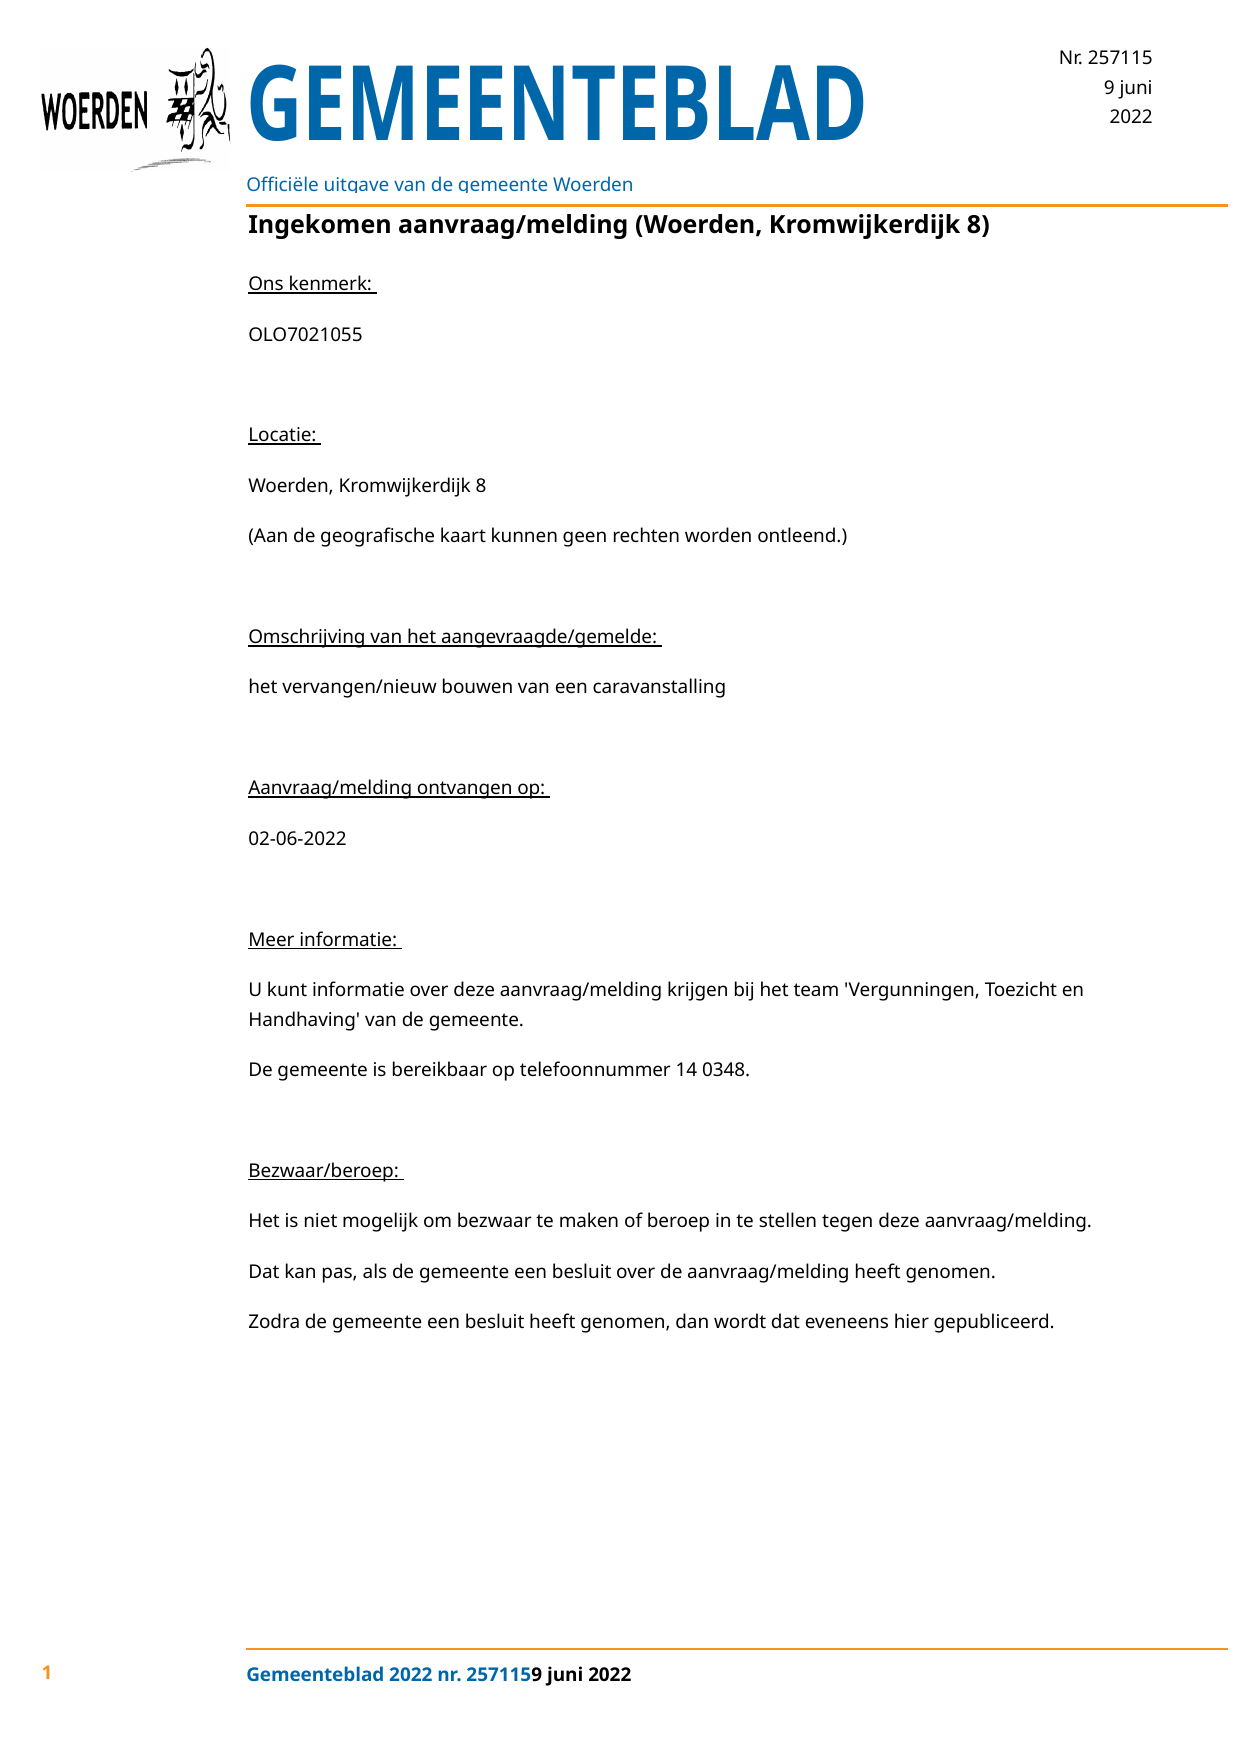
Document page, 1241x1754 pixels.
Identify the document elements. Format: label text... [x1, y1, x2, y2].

text 02-06-2022 [248, 825, 1152, 851]
text Omschrijving van het aangevraagde/gemelde: [248, 623, 1152, 649]
text Woerden, Kromwijkerdijk 8 [248, 472, 1152, 498]
text Aanvraag/melding ontvangen op: [248, 774, 1152, 800]
text het vervangen/nieuw bouwen van een caravanstalling [248, 674, 1152, 699]
text Bezwaar/beroep: [248, 1157, 1152, 1183]
text Meer informatie: [248, 926, 1152, 951]
text Ingekomen aanvraag/melding (Woerden, Kromwijkerdijk 8) [248, 207, 1152, 241]
text Dat kan pas, als de gemeente een besluit over de aanvraag/melding heeft genomen. [248, 1258, 1152, 1283]
text Zodra de gemeente een besluit heeft genomen, dan wordt dat eveneens hier gepubliceerd. [248, 1308, 1152, 1334]
text Locatie: [248, 422, 1152, 447]
text Het is niet mogelijk om bezwaar te maken of beroep in te stellen tegen deze aanvraag/melding. [248, 1207, 1152, 1233]
text Ons kenmerk: [248, 270, 1152, 296]
text De gemeente is bereikbaar op telefoonnummer 14 0348. [248, 1056, 1152, 1082]
text (Aan de geografische kaart kunnen geen rechten worden ontleend.) [248, 522, 1152, 548]
text OLO7021055 [248, 321, 1152, 346]
picture [41, 47, 231, 172]
text U kunt informatie over deze aanvraag/melding krijgen bij het team 'Vergunningen, Toezicht en Handhaving' van de gemeente. [248, 976, 1152, 1031]
